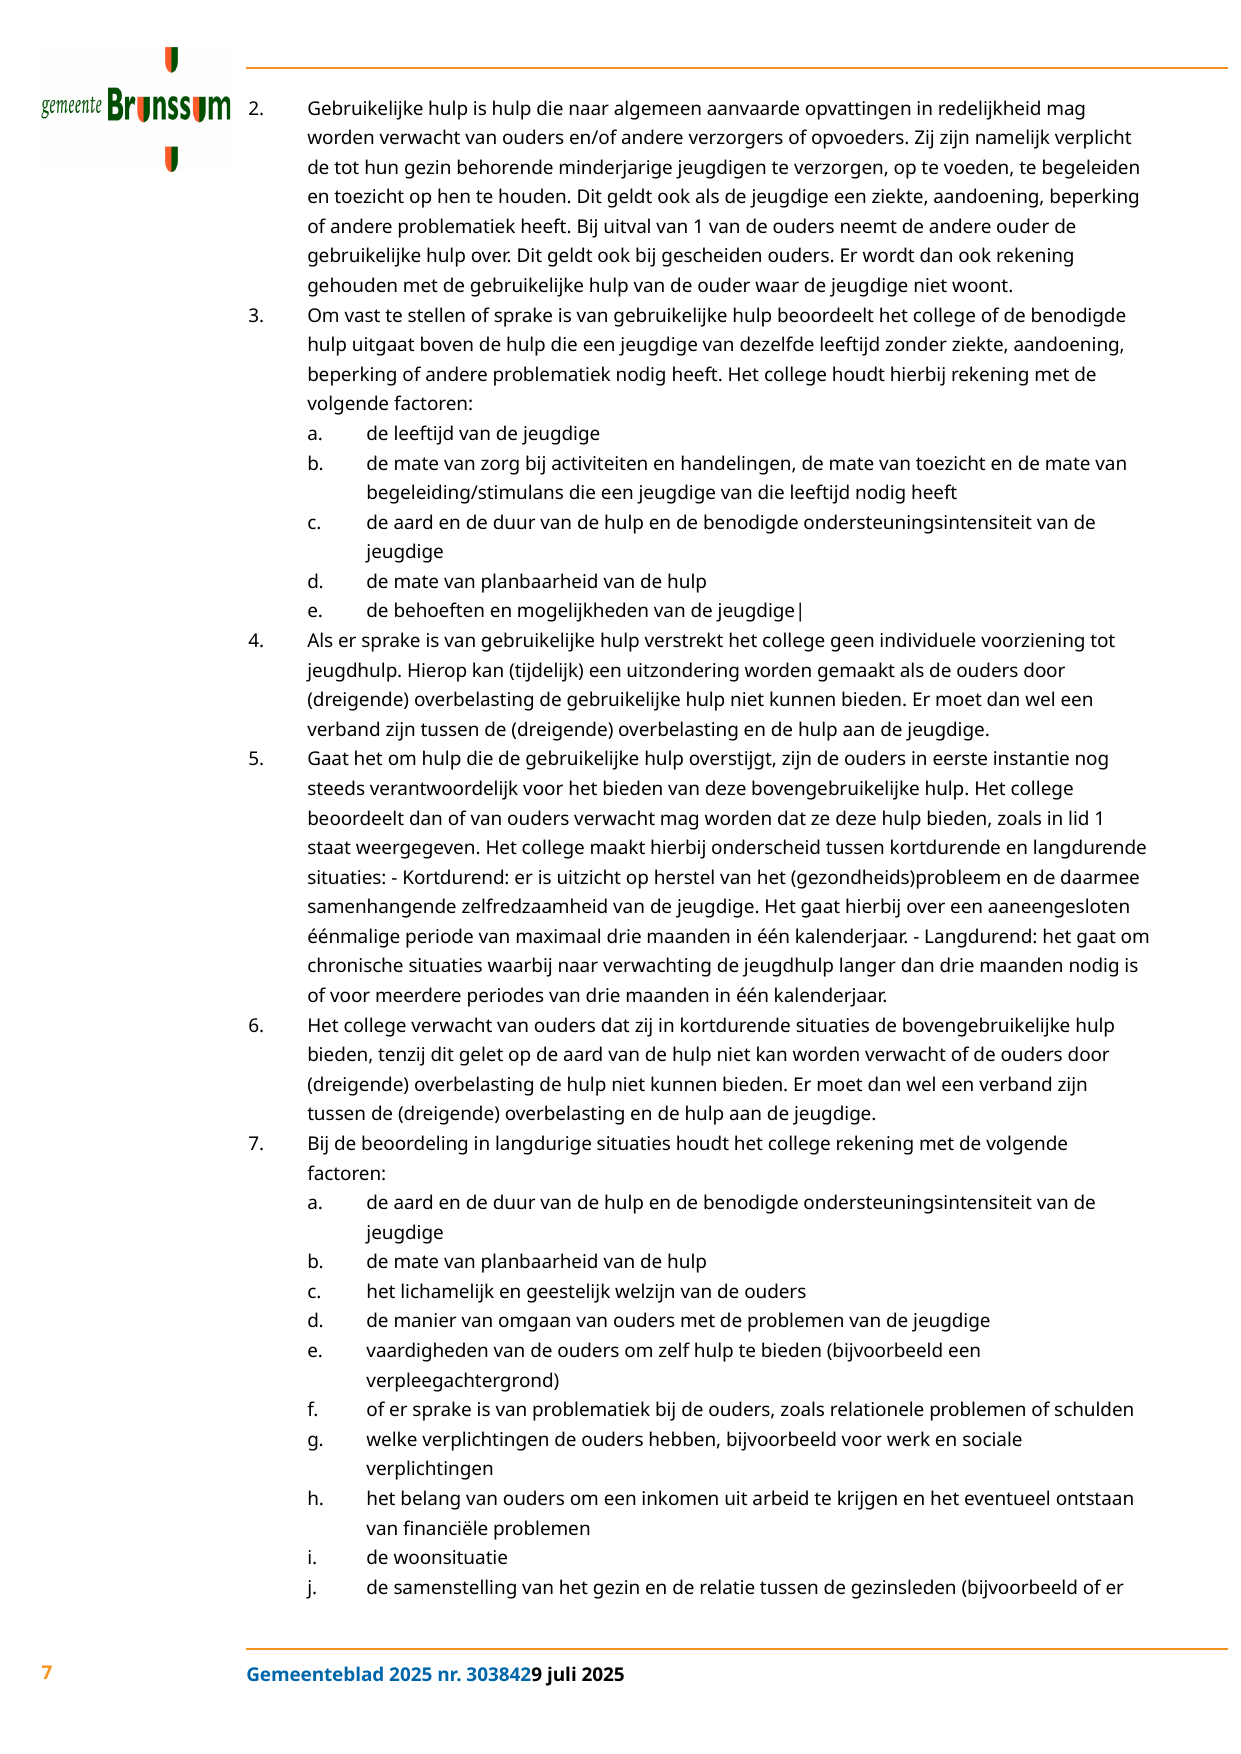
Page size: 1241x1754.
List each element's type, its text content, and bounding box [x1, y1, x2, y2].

list Gebruikelijke hulp is hulp die naar algemeen aanvaarde opvattingen in redelijkheid mag worden verwacht van ouders en/of andere verzorgers of opvoeders. Zij zijn namelijk verplicht de tot hun gezin behorende minderjarige jeugdigen te verzorgen, op te voeden, te begeleiden en toezicht op hen te houden. Dit geldt ook als de jeugdige een ziekte, aandoening, beperking of andere problematiek heeft. Bij uitval van 1 van de ouders neemt de andere ouder de gebruikelijke hulp over. Dit geldt ook bij gescheiden ouders. Er wordt dan ook rekening gehouden met de gebruikelijke hulp van de ouder waar de jeugdige niet woont. [248, 95, 1152, 298]
list de mate van planbaarheid van de hulp [307, 1248, 1152, 1274]
list vaardigheden van de ouders om zelf hulp te bieden (bijvoorbeeld een verpleegachtergrond) [307, 1337, 1152, 1393]
list de mate van planbaarheid van de hulp [307, 568, 1152, 594]
picture [41, 47, 231, 172]
list het lichamelijk en geestelijk welzijn van de ouders [307, 1278, 1152, 1304]
list welke verplichtingen de ouders hebben, bijvoorbeeld voor werk en sociale verplichtingen [307, 1426, 1152, 1481]
list de aard en de duur van de hulp en de benodigde ondersteuningsintensiteit van de jeugdige [307, 1189, 1152, 1245]
list Om vast te stellen of sprake is van gebruikelijke hulp beoordeelt het college of de benodigde hulp uitgaat boven de hulp die een jeugdige van dezelfde leeftijd zonder ziekte, aandoening, beperking of andere problematiek nodig heeft. Het college houdt hierbij rekening met de volgende factoren: [248, 302, 1152, 416]
list de samenstelling van het gezin en de relatie tussen de gezinsleden (bijvoorbeeld of er [307, 1574, 1152, 1600]
list de behoeften en mogelijkheden van de jeugdige| [307, 598, 1152, 623]
list de mate van zorg bij activiteiten en handelingen, de mate van toezicht en de mate van begeleiding/stimulans die een jeugdige van die leeftijd nodig heeft [307, 450, 1152, 505]
list de leeftijd van de jeugdige [307, 420, 1152, 446]
list Gaat het om hulp die de gebruikelijke hulp overstijgt, zijn de ouders in eerste instantie nog steeds verantwoordelijk voor het bieden van deze bovengebruikelijke hulp. Het college beoordeelt dan of van ouders verwacht mag worden dat ze deze hulp bieden, zoals in lid 1 staat weergegeven. Het college maakt hierbij onderscheid tussen kortdurende en langdurende situaties: - Kortdurend: er is uitzicht op herstel van het (gezondheids)probleem en de daarmee samenhangende zelfredzaamheid van de jeugdige. Het gaat hierbij over een aaneengesloten éénmalige periode van maximaal drie maanden in één kalenderjaar. - Langdurend: het gaat om chronische situaties waarbij naar verwachting de jeugdhulp langer dan drie maanden nodig is of voor meerdere periodes van drie maanden in één kalenderjaar. [248, 746, 1152, 1008]
list de aard en de duur van de hulp en de benodigde ondersteuningsintensiteit van de jeugdige [307, 509, 1152, 564]
list het belang van ouders om een inkomen uit arbeid te krijgen en het eventueel ontstaan van financiële problemen [307, 1485, 1152, 1541]
list Het college verwacht van ouders dat zij in kortdurende situaties de bovengebruikelijke hulp bieden, tenzij dit gelet op de aard van de hulp niet kan worden verwacht of de ouders door (dreigende) overbelasting de hulp niet kunnen bieden. Er moet dan wel een verband zijn tussen de (dreigende) overbelasting en de hulp aan de jeugdige. [248, 1012, 1152, 1126]
list de woonsituatie [307, 1544, 1152, 1570]
list Bij de beoordeling in langdurige situaties houdt het college rekening met de volgende factoren: [248, 1130, 1152, 1186]
list Als er sprake is van gebruikelijke hulp verstrekt het college geen individuele voorziening tot jeugdhulp. Hierop kan (tijdelijk) een uitzondering worden gemaakt als de ouders door (dreigende) overbelasting de gebruikelijke hulp niet kunnen bieden. Er moet dan wel een verband zijn tussen de (dreigende) overbelasting en de hulp aan de jeugdige. [248, 627, 1152, 742]
list of er sprake is van problematiek bij de ouders, zoals relationele problemen of schulden [307, 1396, 1152, 1422]
list de manier van omgaan van ouders met de problemen van de jeugdige [307, 1308, 1152, 1333]
